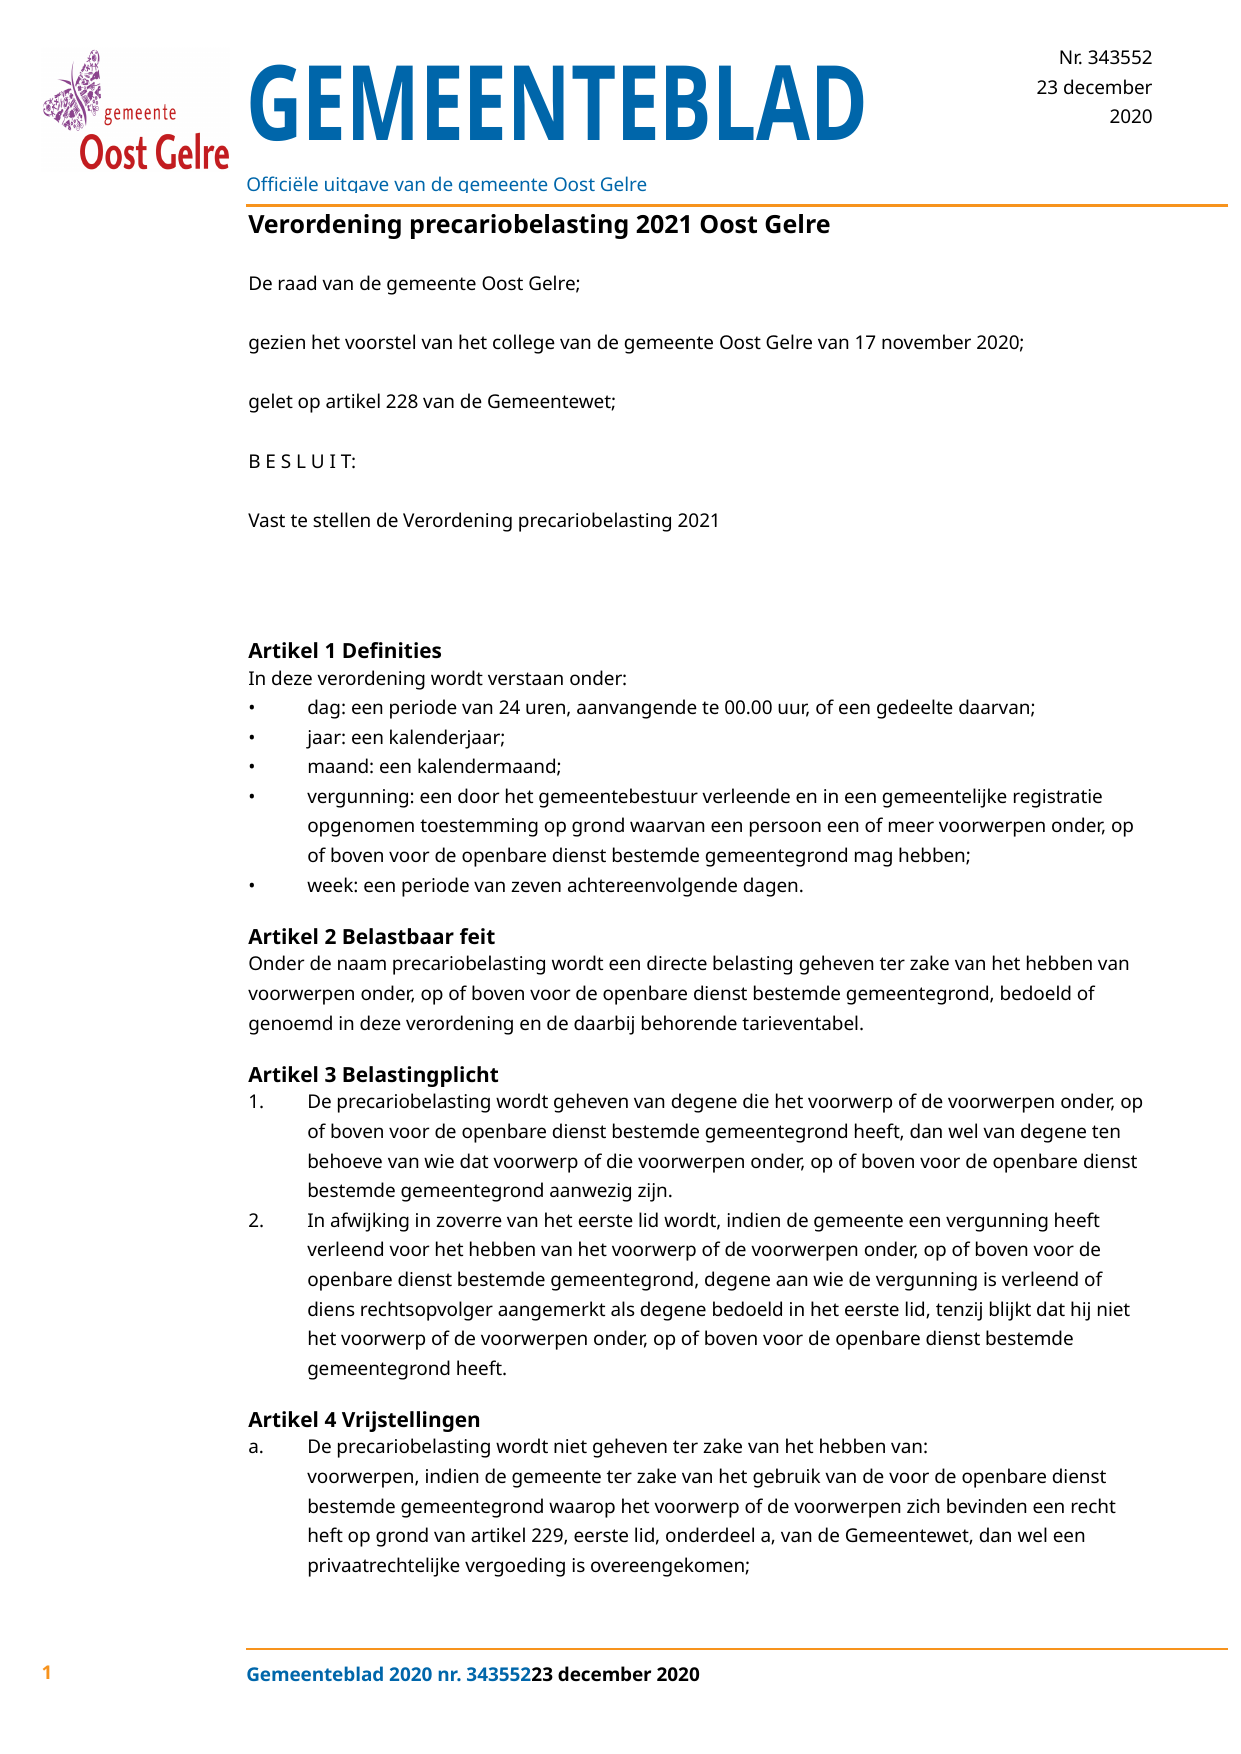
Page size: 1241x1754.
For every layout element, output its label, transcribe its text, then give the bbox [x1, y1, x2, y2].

text In deze verordening wordt verstaan onder: [248, 665, 1152, 690]
text Verordening precariobelasting 2021 Oost Gelre [248, 207, 1152, 241]
list jaar: een kalenderjaar; [248, 724, 1152, 749]
list De precariobelasting wordt geheven van degene die het voorwerp of de voorwerpen onder, op of boven voor de openbare dienst bestemde gemeentegrond heeft, dan wel van degene ten behoeve van wie dat voorwerp of die voorwerpen onder, op of boven voor de openbare dienst bestemde gemeentegrond aanwezig zijn. [248, 1089, 1152, 1203]
list voorwerpen, indien de gemeente ter zake van het gebruik van de voor de openbare dienst bestemde gemeentegrond waarop het voorwerp of de voorwerpen zich bevinden een recht heft op grond van artikel 229, eerste lid, onderdeel a, van de Gemeentewet, dan wel een privaatrechtelijke vergoeding is overeengekomen; [248, 1463, 1152, 1578]
text De raad van de gemeente Oost Gelre; [248, 270, 1152, 296]
text Onder de naam precariobelasting wordt een directe belasting geheven ter zake van het hebben van voorwerpen onder, op of boven voor de openbare dienst bestemde gemeentegrond, bedoeld of genoemd in deze verordening en de daarbij behorende tarieventabel. [248, 951, 1152, 1036]
list De precariobelasting wordt niet geheven ter zake van het hebben van: [248, 1434, 1152, 1459]
text gezien het voorstel van het college van de gemeente Oost Gelre van 17 november 2020; [248, 329, 1152, 355]
text Artikel 1 Definities [248, 636, 1152, 665]
list week: een periode van zeven achtereenvolgende dagen. [248, 872, 1152, 897]
list dag: een periode van 24 uren, aanvangende te 00.00 uur, of een gedeelte daarvan; [248, 694, 1152, 720]
text Artikel 2 Belastbaar feit [248, 922, 1152, 951]
list maand: een kalendermaand; [248, 753, 1152, 779]
text Artikel 4 Vrijstellingen [248, 1405, 1152, 1434]
list In afwijking in zoverre van het eerste lid wordt, indien de gemeente een vergunning heeft verleend voor het hebben van het voorwerp of de voorwerpen onder, op of boven voor de openbare dienst bestemde gemeentegrond, degene aan wie de vergunning is verleend of diens rechtsopvolger aangemerkt als degene bedoeld in het eerste lid, tenzij blijkt dat hij niet het voorwerp of de voorwerpen onder, op of boven voor de openbare dienst bestemde gemeentegrond heeft. [248, 1207, 1152, 1381]
list vergunning: een door het gemeentebestuur verleende en in een gemeentelijke registratie opgenomen toestemming op grond waarvan een persoon een of meer voorwerpen onder, op of boven voor de openbare dienst bestemde gemeentegrond mag hebben; [248, 783, 1152, 868]
text B E S L U I T: [248, 448, 1152, 473]
picture [41, 47, 231, 172]
text Artikel 3 Belastingplicht [248, 1060, 1152, 1089]
text gelet op artikel 228 van de Gemeentewet; [248, 389, 1152, 414]
text Vast te stellen de Verordening precariobelasting 2021 [248, 507, 1152, 533]
